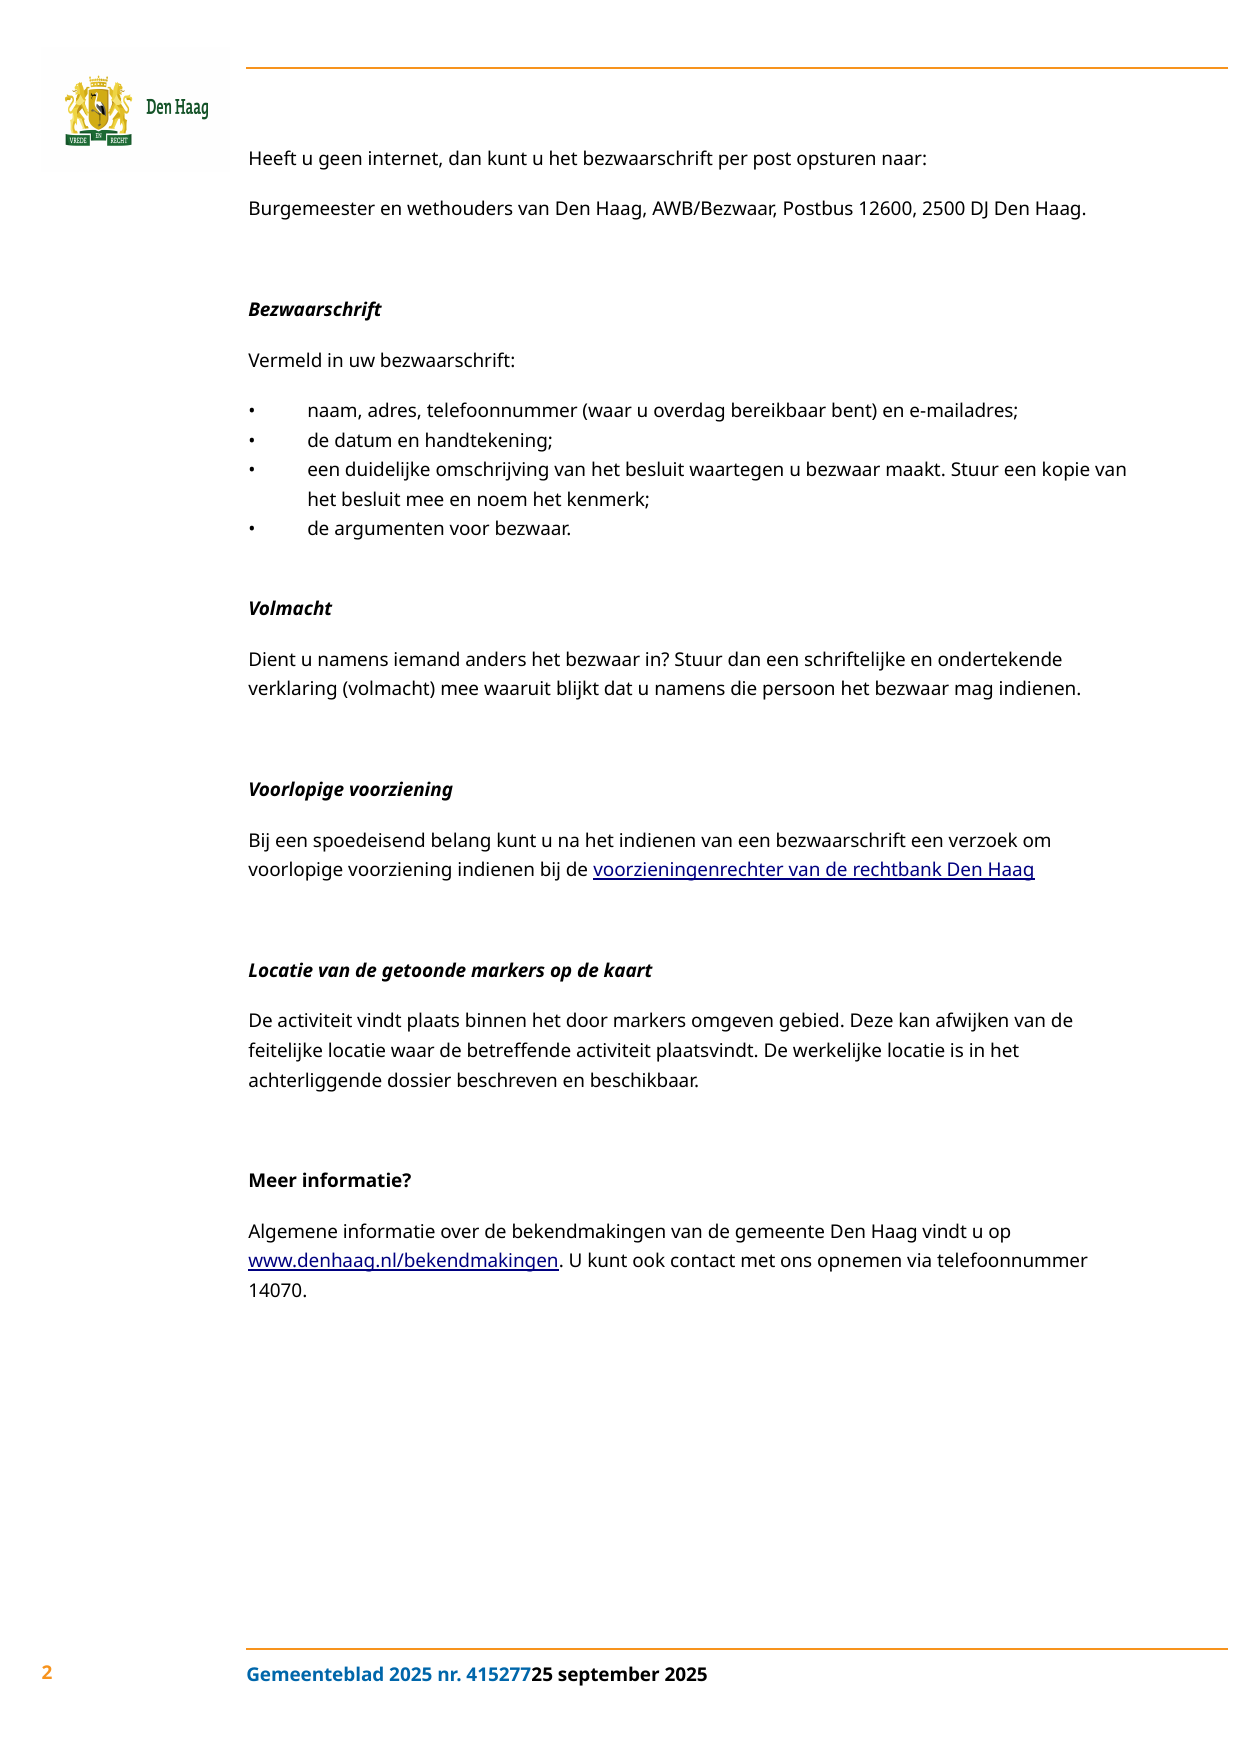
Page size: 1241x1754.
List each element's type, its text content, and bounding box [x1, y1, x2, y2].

text Dient u namens iemand anders het bezwaar in? Stuur dan een schriftelijke en ondertekende verklaring (volmacht) mee waaruit blijkt dat u namens die persoon het bezwaar mag indienen. [248, 646, 1152, 701]
list een duidelijke omschrijving van het besluit waartegen u bezwaar maakt. Stuur een kopie van het besluit mee en noem het kenmerk; [248, 456, 1152, 512]
text Heeft u geen internet, dan kunt u het bezwaarschrift per post opsturen naar: [248, 145, 1152, 171]
text Bezwaarschrift [248, 296, 1152, 322]
list naam, adres, telefoonnummer (waar u overdag bereikbaar bent) en e-mailadres; [248, 397, 1152, 423]
picture [41, 47, 231, 172]
text De activiteit vindt plaats binnen het door markers omgeven gebied. Deze kan afwijken van de feitelijke locatie waar de betreffende activiteit plaatsvindt. De werkelijke locatie is in het achterliggende dossier beschreven en beschikbaar. [248, 1008, 1152, 1093]
list de argumenten voor bezwaar. [248, 516, 1152, 541]
text Voorlopige voorziening [248, 776, 1152, 802]
text Meer informatie? [248, 1168, 1152, 1193]
text Bij een spoedeisend belang kunt u na het indienen van een bezwaarschrift een verzoek om voorlopige voorziening indienen bij de voorzieningenrechter van de rechtbank Den Haag [248, 827, 1152, 882]
text Burgemeester en wethouders van Den Haag, AWB/Bezwaar, Postbus 12600, 2500 DJ Den Haag. [248, 196, 1152, 221]
list de datum en handtekening; [248, 427, 1152, 453]
text Algemene informatie over de bekendmakingen van de gemeente Den Haag vindt u op www.denhaag.nl/bekendmakingen. U kunt ook contact met ons opnemen via telefoonnummer 14070. [248, 1218, 1152, 1303]
text Vermeld in uw bezwaarschrift: [248, 347, 1152, 373]
text Volmacht [248, 596, 1152, 621]
text Locatie van de getoonde markers op de kaart [248, 957, 1152, 983]
